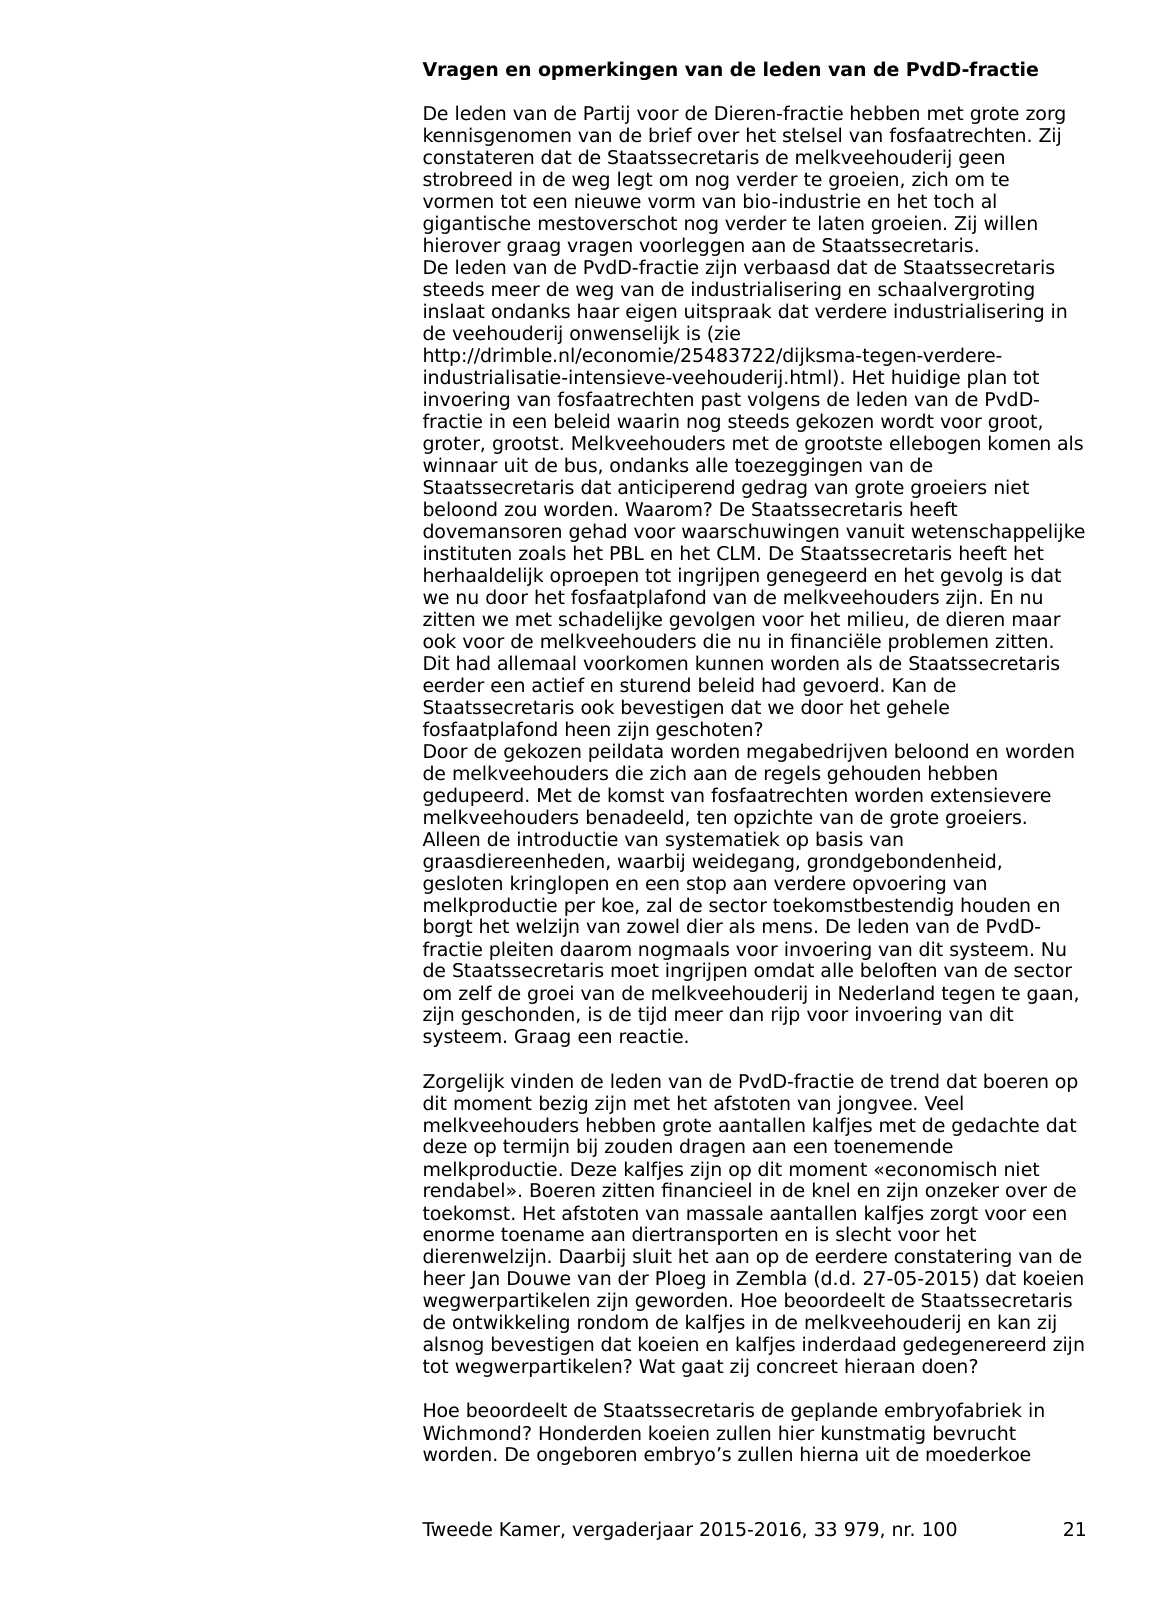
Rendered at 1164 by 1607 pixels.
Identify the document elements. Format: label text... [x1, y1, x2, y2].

text Alleen de introductie van systematiek op basis van graasdiereenheden, waarbij weidegang, grondgebondenheid, gesloten kringlopen en een stop aan verdere opvoering van melkproductie per koe, zal de sector toekomstbestendig houden en borgt het welzijn van zowel dier als mens. De leden van de PvdD-fractie pleiten daarom nogmaals voor invoering van dit systeem. Nu de Staatssecretaris moet ingrijpen omdat alle beloften van de sector om zelf de groei van de melkveehouderij in Nederland tegen te gaan, zijn geschonden, is de tijd meer dan rijp voor invoering van dit systeem. Graag een reactie. [422, 828, 1087, 1048]
subtitle Vragen en opmerkingen van de leden van de PvdD-fractie [422, 59, 1087, 81]
text Hoe beoordeelt de Staatssecretaris de geplande embryofabriek in Wichmond? Honderden koeien zullen hier kunstmatig bevrucht worden. De ongeboren embryo’s zullen hierna uit de moederkoe [422, 1400, 1087, 1466]
text Zorgelijk vinden de leden van de PvdD-fractie de trend dat boeren op dit moment bezig zijn met het afstoten van jongvee. Veel melkveehouders hebben grote aantallen kalfjes met de gedachte dat deze op termijn bij zouden dragen aan een toenemende melkproductie. Deze kalfjes zijn op dit moment «economisch niet rendabel». Boeren zitten financieel in de knel en zijn onzeker over de toekomst. Het afstoten van massale aantallen kalfjes zorgt voor een enorme toename aan diertransporten en is slecht voor het dierenwelzijn. Daarbij sluit het aan op de eerdere constatering van de heer Jan Douwe van der Ploeg in Zembla (d.d. 27-05-2015) dat koeien wegwerpartikelen zijn geworden. Hoe beoordeelt de Staatssecretaris de ontwikkeling rondom de kalfjes in de melkveehouderij en kan zij alsnog bevestigen dat koeien en kalfjes inderdaad gedegenereerd zijn tot wegwerpartikelen? Wat gaat zij concreet hieraan doen? [422, 1071, 1087, 1378]
text De leden van de PvdD-fractie zijn verbaasd dat de Staatssecretaris steeds meer de weg van de industrialisering en schaalvergroting inslaat ondanks haar eigen uitspraak dat verdere industrialisering in de veehouderij onwenselijk is (zie http://drimble.nl/economie/25483722/dijksma-tegen-verdere-industrialisatie-intensieve-veehouderij.html). Het huidige plan tot invoering van fosfaatrechten past volgens de leden van de PvdD-fractie in een beleid waarin nog steeds gekozen wordt voor groot, groter, grootst. Melkveehouders met de grootste ellebogen komen als winnaar uit de bus, ondanks alle toezeggingen van de Staatssecretaris dat anticiperend gedrag van grote groeiers niet beloond zou worden. Waarom? De Staatssecretaris heeft dovemansoren gehad voor waarschuwingen vanuit wetenschappelijke instituten zoals het PBL en het CLM. De Staatssecretaris heeft het herhaaldelijk oproepen tot ingrijpen genegeerd en het gevolg is dat we nu door het fosfaatplafond van de melkveehouders zijn. En nu zitten we met schadelijke gevolgen voor het milieu, de dieren maar ook voor de melkveehouders die nu in financiële problemen zitten. Dit had allemaal voorkomen kunnen worden als de Staatssecretaris eerder een actief en sturend beleid had gevoerd. Kan de Staatssecretaris ook bevestigen dat we door het gehele fosfaatplafond heen zijn geschoten? [422, 257, 1087, 741]
text De leden van de Partij voor de Dieren-fractie hebben met grote zorg kennisgenomen van de brief over het stelsel van fosfaatrechten. Zij constateren dat de Staatssecretaris de melkveehouderij geen strobreed in de weg legt om nog verder te groeien, zich om te vormen tot een nieuwe vorm van bio-industrie en het toch al gigantische mestoverschot nog verder te laten groeien. Zij willen hierover graag vragen voorleggen aan de Staatssecretaris. [422, 103, 1087, 257]
text Door de gekozen peildata worden megabedrijven beloond en worden de melkveehouders die zich aan de regels gehouden hebben gedupeerd. Met de komst van fosfaatrechten worden extensievere melkveehouders benadeeld, ten opzichte van de grote groeiers. [422, 741, 1087, 828]
